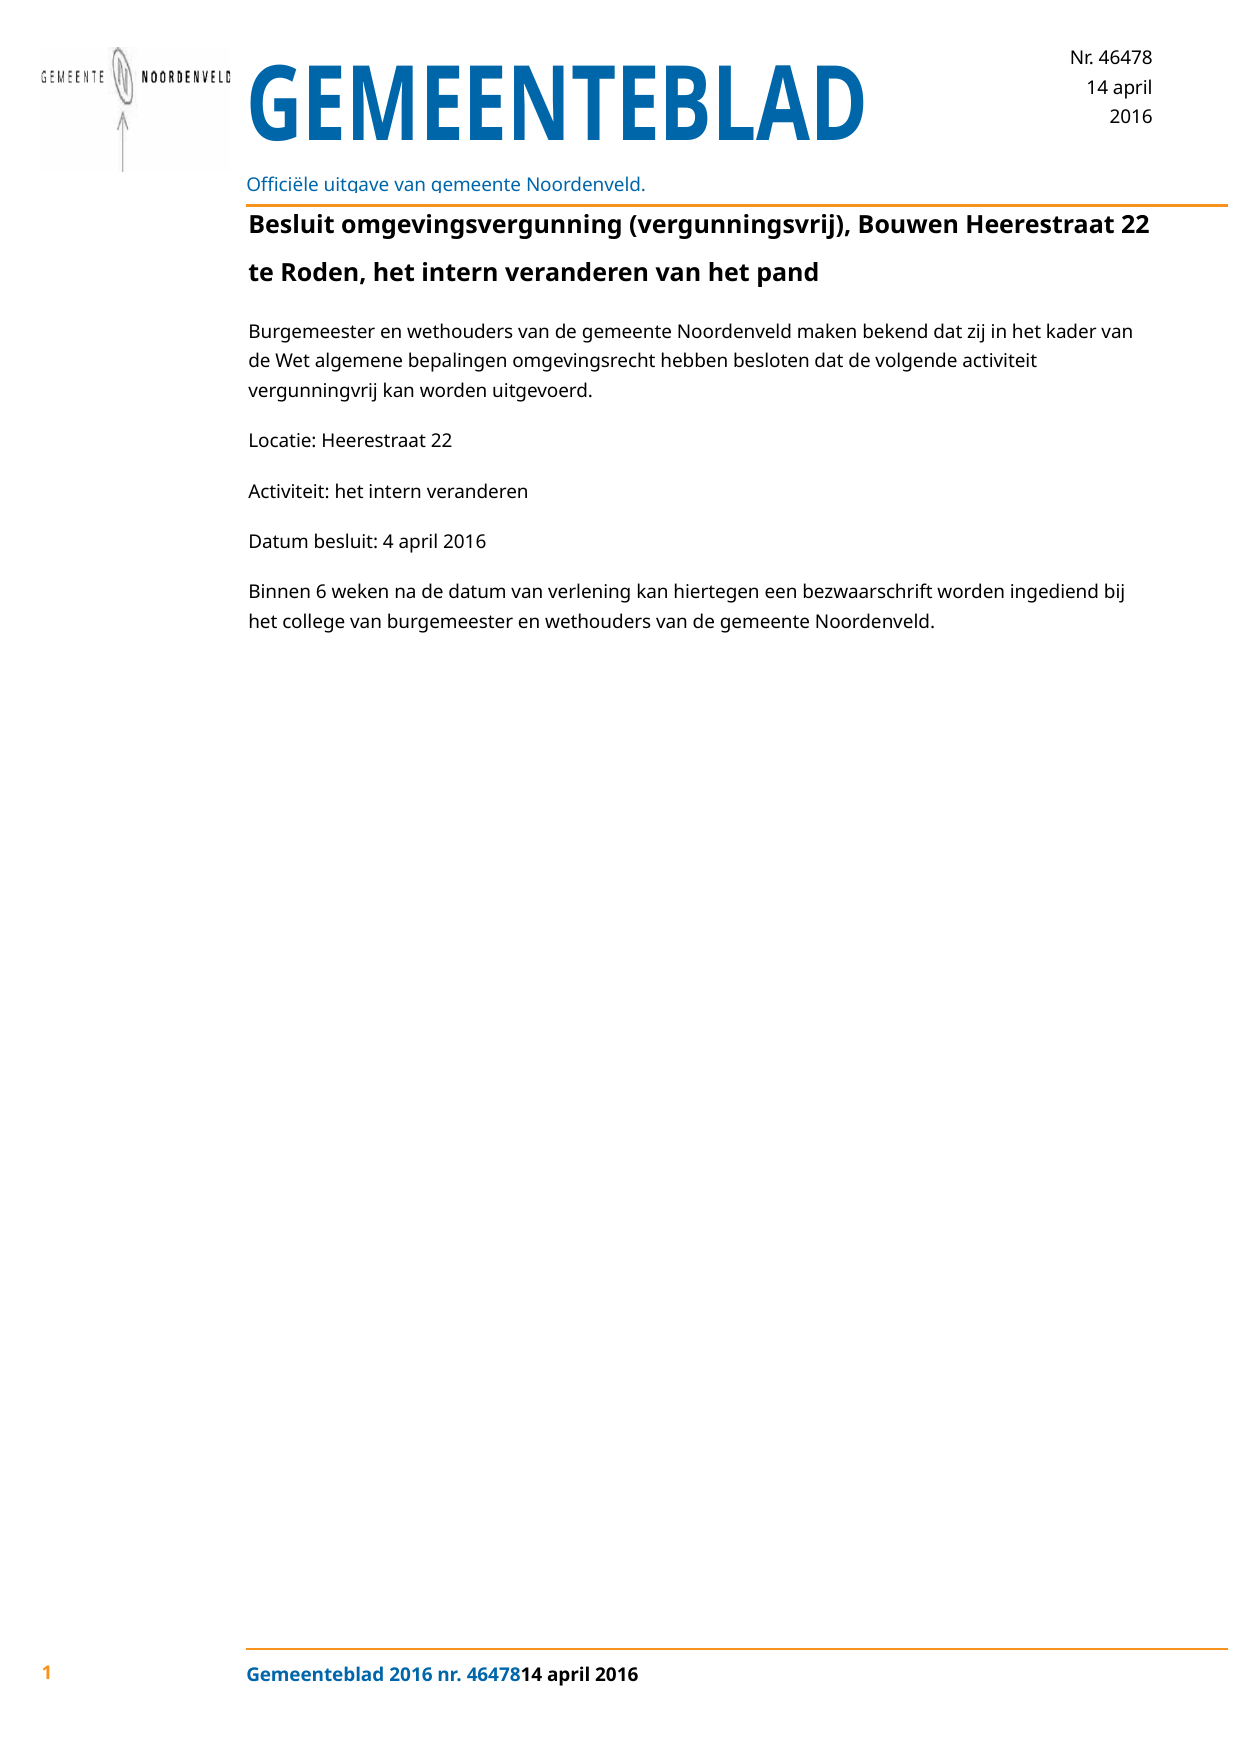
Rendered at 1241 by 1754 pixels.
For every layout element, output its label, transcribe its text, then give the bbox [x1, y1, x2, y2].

text Burgemeester en wethouders van de gemeente Noordenveld maken bekend dat zij in het kader van de Wet algemene bepalingen omgevingsrecht hebben besloten dat de volgende activiteit vergunningvrij kan worden uitgevoerd. [248, 318, 1152, 403]
text Locatie: Heerestraat 22 [248, 427, 1152, 453]
text Datum besluit: 4 april 2016 [248, 528, 1152, 554]
text Besluit omgevingsvergunning (vergunningsvrij), Bouwen Heerestraat 22 te Roden, het intern veranderen van het pand [248, 207, 1152, 288]
text Binnen 6 weken na de datum van verlening kan hiertegen een bezwaarschrift worden ingediend bij het college van burgemeester en wethouders van de gemeente Noordenveld. [248, 579, 1152, 634]
picture [41, 47, 231, 172]
text Activiteit: het intern veranderen [248, 478, 1152, 504]
